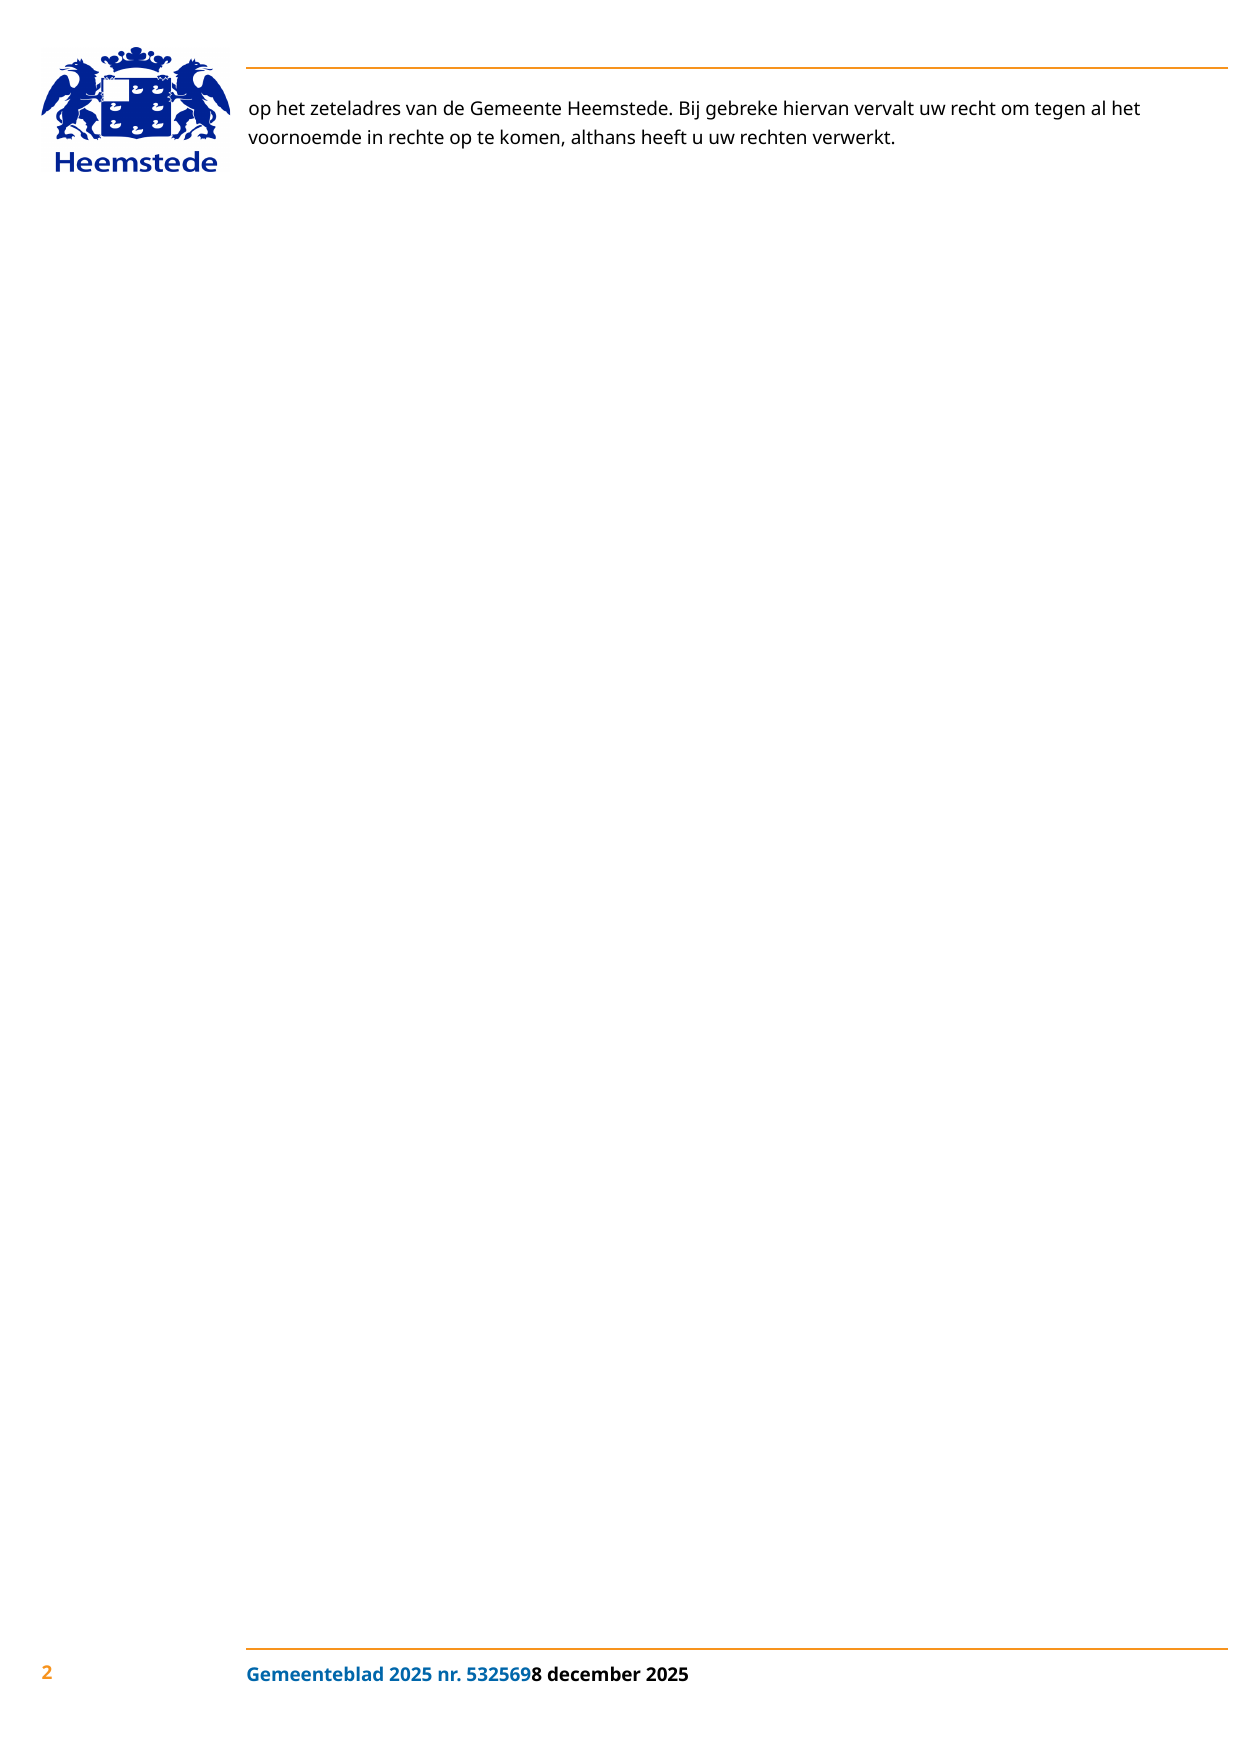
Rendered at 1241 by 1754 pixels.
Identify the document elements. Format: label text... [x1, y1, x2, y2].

picture [41, 47, 231, 172]
text op het zeteladres van de Gemeente Heemstede. Bij gebreke hiervan vervalt uw recht om tegen al het voornoemde in rechte op te komen, althans heeft u uw rechten verwerkt. [248, 95, 1152, 150]
